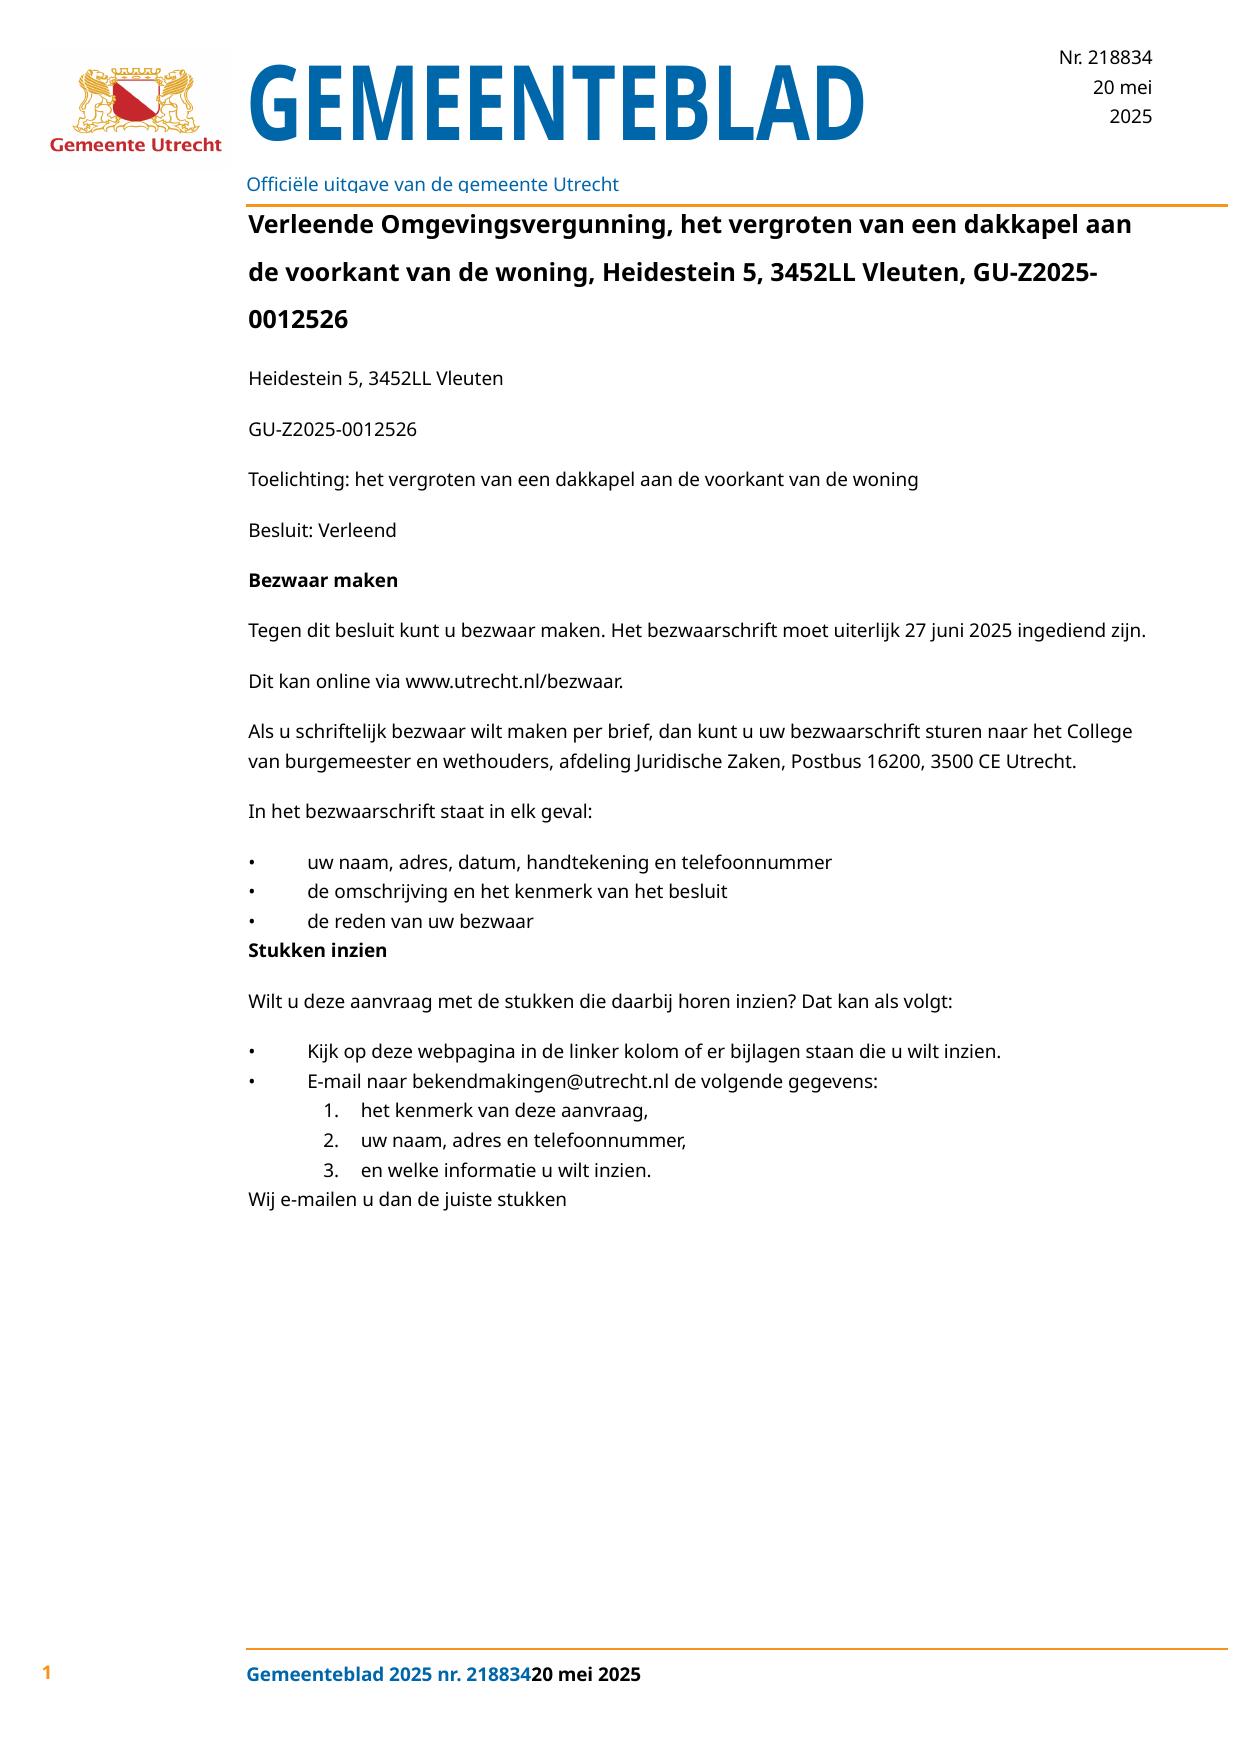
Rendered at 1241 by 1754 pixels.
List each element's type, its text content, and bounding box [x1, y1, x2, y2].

list het kenmerk van deze aanvraag, [323, 1098, 1152, 1123]
list Kijk op deze webpagina in de linker kolom of er bijlagen staan die u wilt inzien. [248, 1038, 1152, 1064]
text Als u schriftelijk bezwaar wilt maken per brief, dan kunt u uw bezwaarschrift sturen naar het College van burgemeester en wethouders, afdeling Juridische Zaken, Postbus 16200, 3500 CE Utrecht. [248, 718, 1152, 774]
list de reden van uw bezwaar [248, 908, 1152, 934]
picture [41, 47, 231, 172]
text GU-Z2025-0012526 [248, 416, 1152, 442]
text Besluit: Verleend [248, 517, 1152, 542]
text Wilt u deze aanvraag met de stukken die daarbij horen inzien? Dat kan als volgt: [248, 988, 1152, 1014]
text In het bezwaarschrift staat in elk geval: [248, 798, 1152, 824]
text Stukken inzien [248, 938, 1152, 963]
text Toelichting: het vergroten van een dakkapel aan de voorkant van de woning [248, 466, 1152, 492]
text Heidestein 5, 3452LL Vleuten [248, 366, 1152, 391]
list E-mail naar bekendmakingen@utrecht.nl de volgende gegevens: [248, 1068, 1152, 1094]
text Bezwaar maken [248, 567, 1152, 593]
list de omschrijving en het kenmerk van het besluit [248, 878, 1152, 904]
list en welke informatie u wilt inzien. [323, 1157, 1152, 1182]
list uw naam, adres, datum, handtekening en telefoonnummer [248, 849, 1152, 874]
text Wij e-mailen u dan de juiste stukken [248, 1186, 1152, 1212]
text Verleende Omgevingsvergunning, het vergroten van een dakkapel aan de voorkant van de woning, Heidestein 5, 3452LL Vleuten, GU-Z2025-0012526 [248, 207, 1152, 336]
text Tegen dit besluit kunt u bezwaar maken. Het bezwaarschrift moet uiterlijk 27 juni 2025 ingediend zijn. [248, 618, 1152, 643]
list uw naam, adres en telefoonnummer, [323, 1127, 1152, 1153]
text Dit kan online via www.utrecht.nl/bezwaar. [248, 668, 1152, 694]
